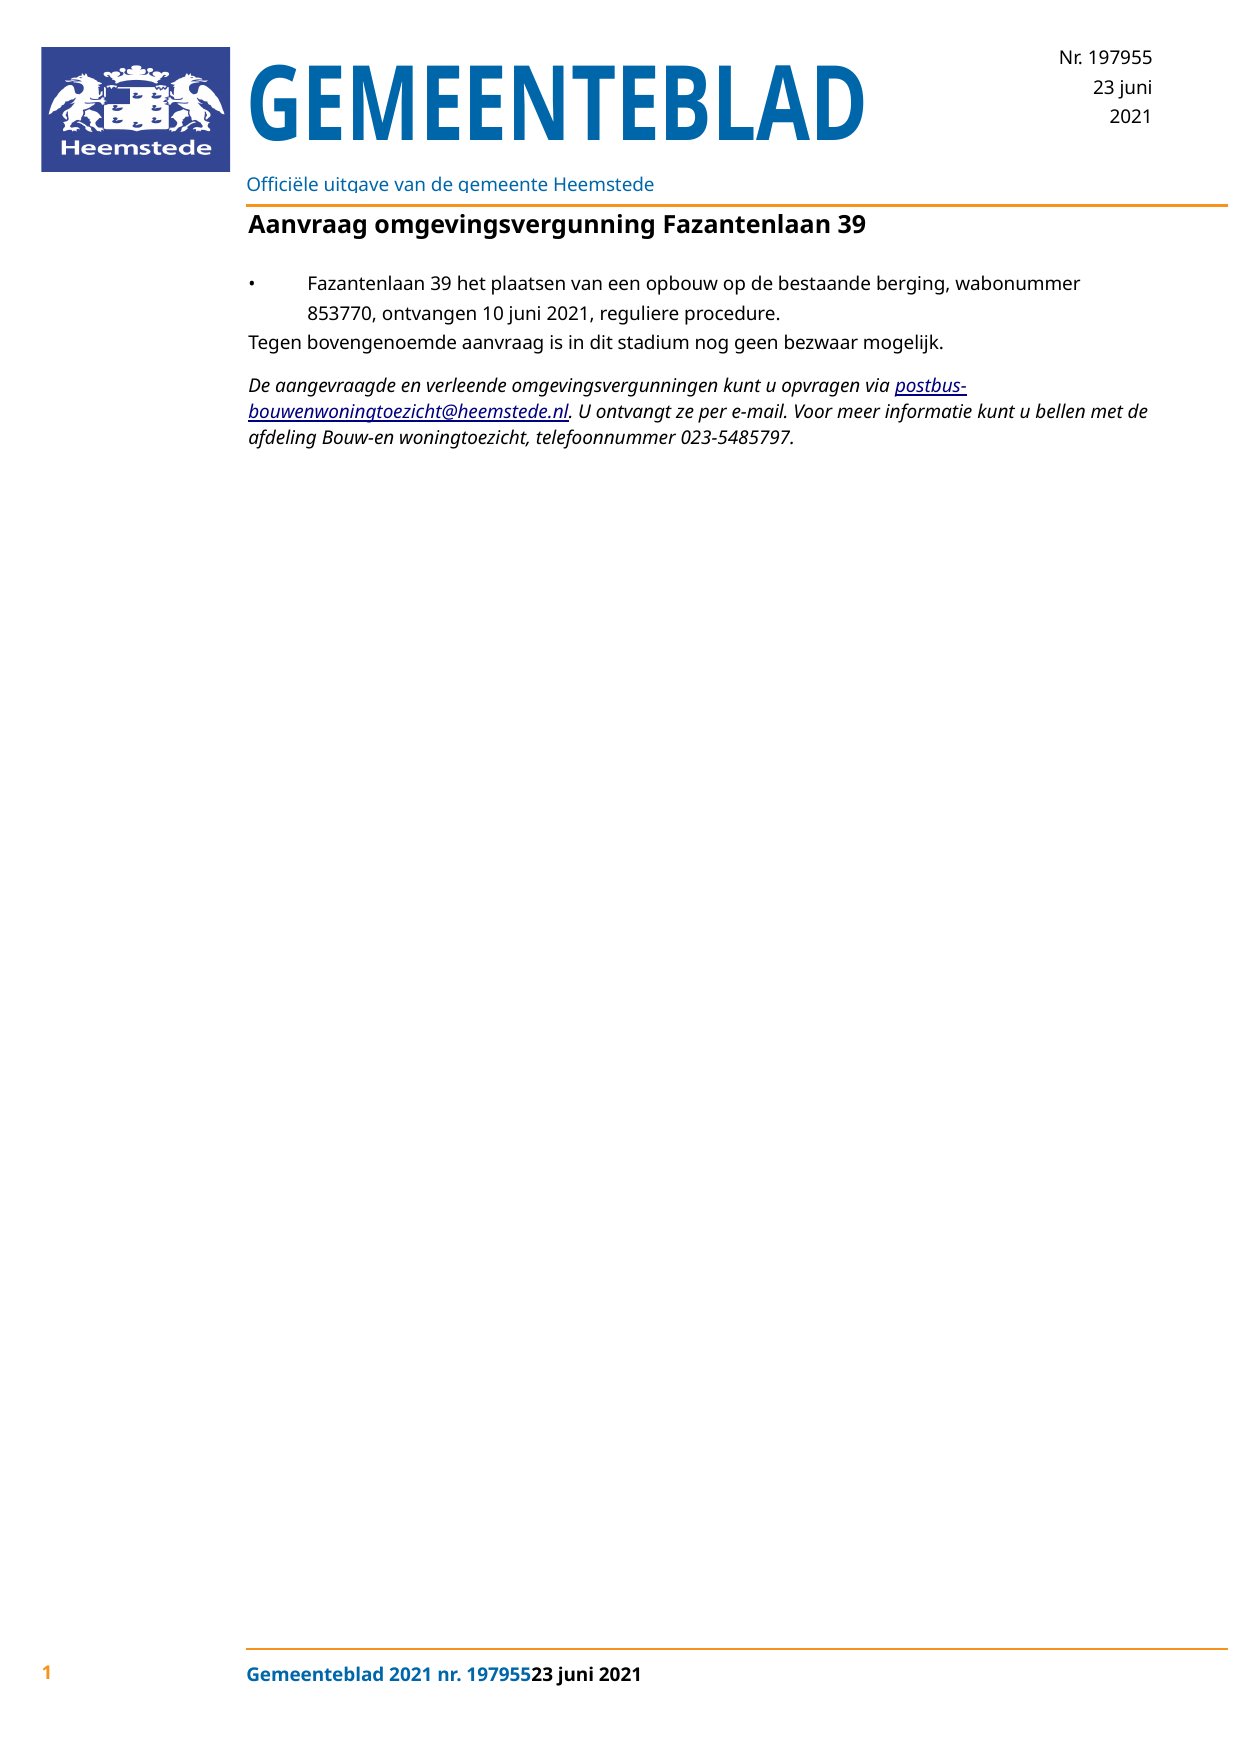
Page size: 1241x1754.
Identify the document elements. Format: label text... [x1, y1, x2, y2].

picture [41, 47, 231, 172]
text Aanvraag omgevingsvergunning Fazantenlaan 39 [248, 207, 1152, 241]
text De aangevraagde en verleende omgevingsvergunningen kunt u opvragen via postbus-bouwenwoningtoezicht@heemstede.nl. U ontvangt ze per e-mail. Voor meer informatie kunt u bellen met de afdeling Bouw-en woningtoezicht, telefoonnummer 023-5485797. [248, 373, 1152, 450]
text Tegen bovengenoemde aanvraag is in dit stadium nog geen bezwaar mogelijk. [248, 329, 1152, 355]
list Fazantenlaan 39 het plaatsen van een opbouw op de bestaande berging, wabonummer 853770, ontvangen 10 juni 2021, reguliere procedure. [248, 270, 1152, 326]
